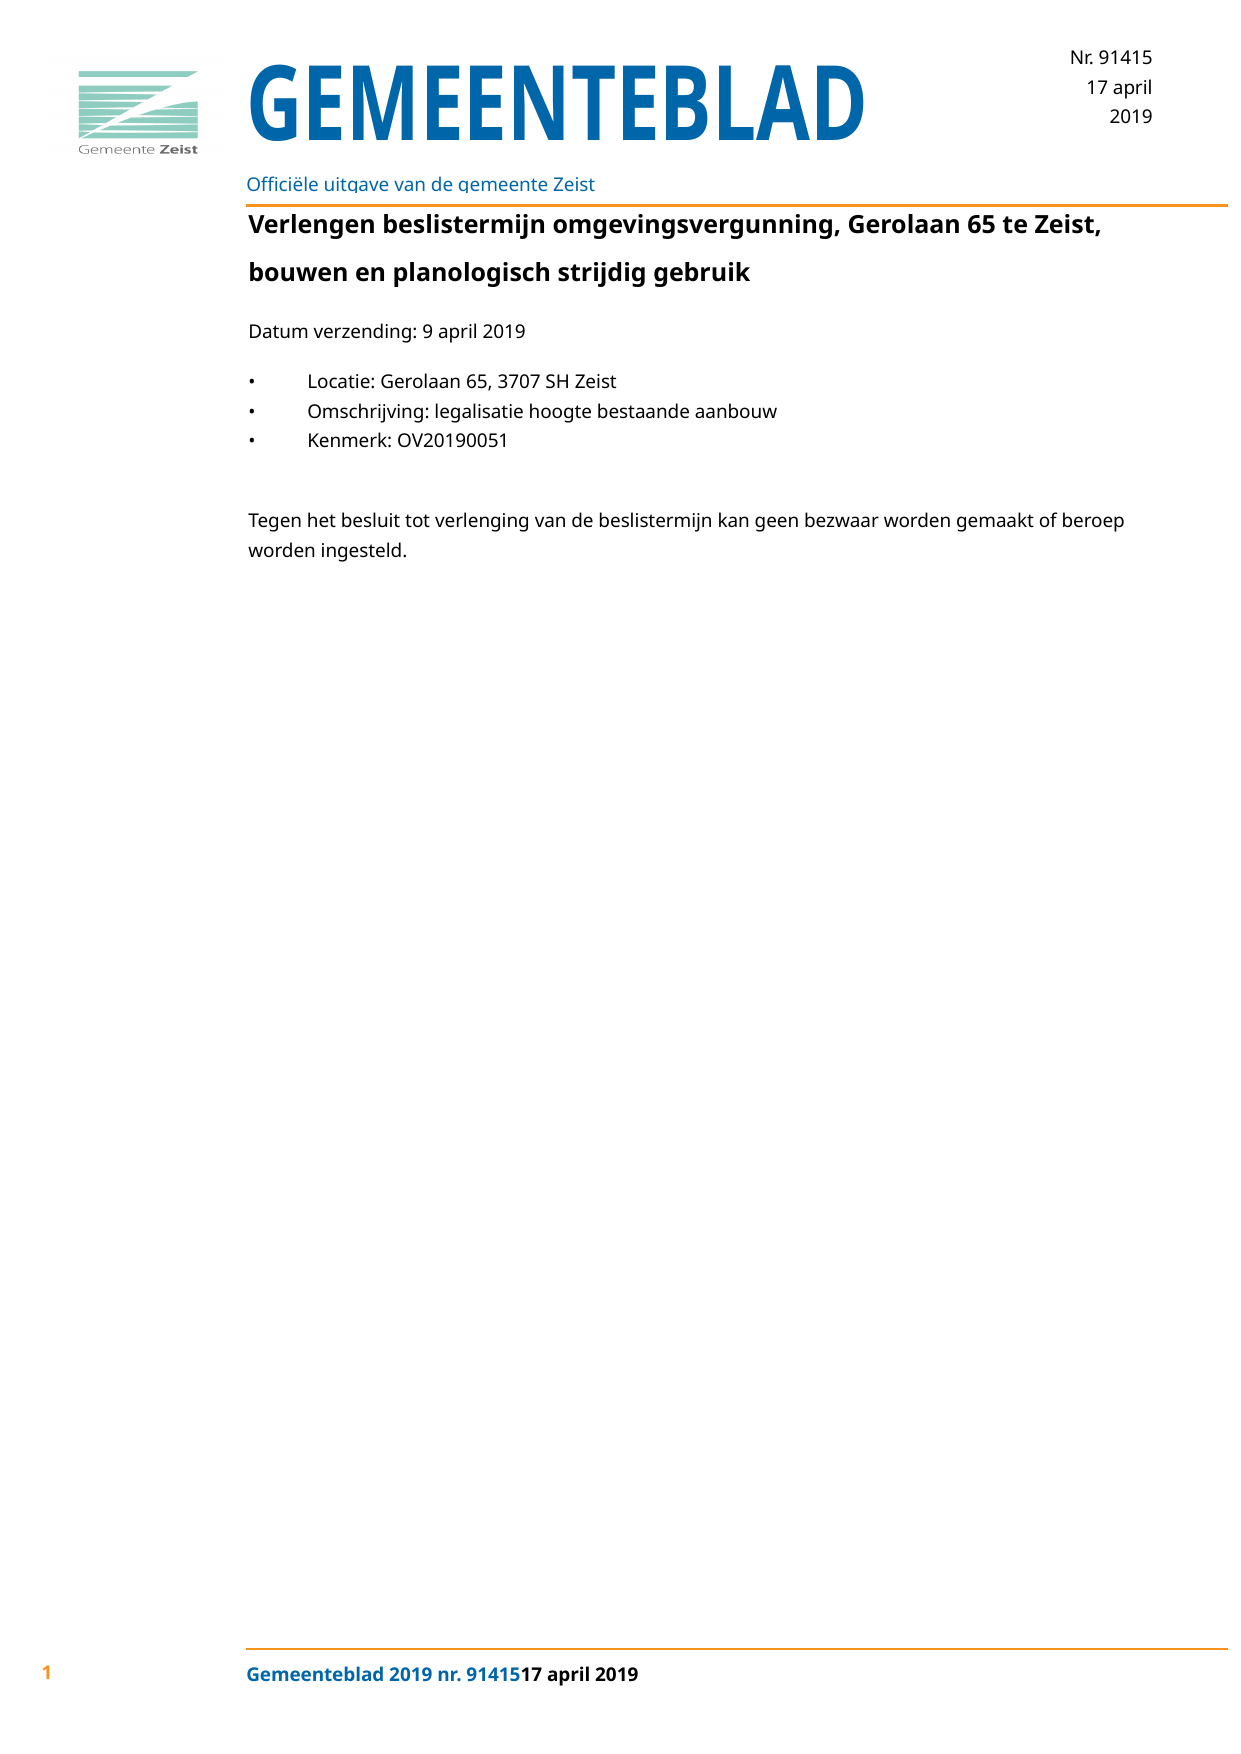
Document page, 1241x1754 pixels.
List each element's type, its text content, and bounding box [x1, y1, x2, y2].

list Locatie: Gerolaan 65, 3707 SH Zeist [248, 368, 1152, 394]
picture [41, 47, 231, 172]
text Verlengen beslistermijn omgevingsvergunning, Gerolaan 65 te Zeist, bouwen en planologisch strijdig gebruik [248, 207, 1152, 288]
list Omschrijving: legalisatie hoogte bestaande aanbouw [248, 398, 1152, 424]
text Tegen het besluit tot verlenging van de beslistermijn kan geen bezwaar worden gemaakt of beroep worden ingesteld. [248, 507, 1152, 563]
list Kenmerk: OV20190051 [248, 427, 1152, 453]
text Datum verzending: 9 april 2019 [248, 318, 1152, 344]
